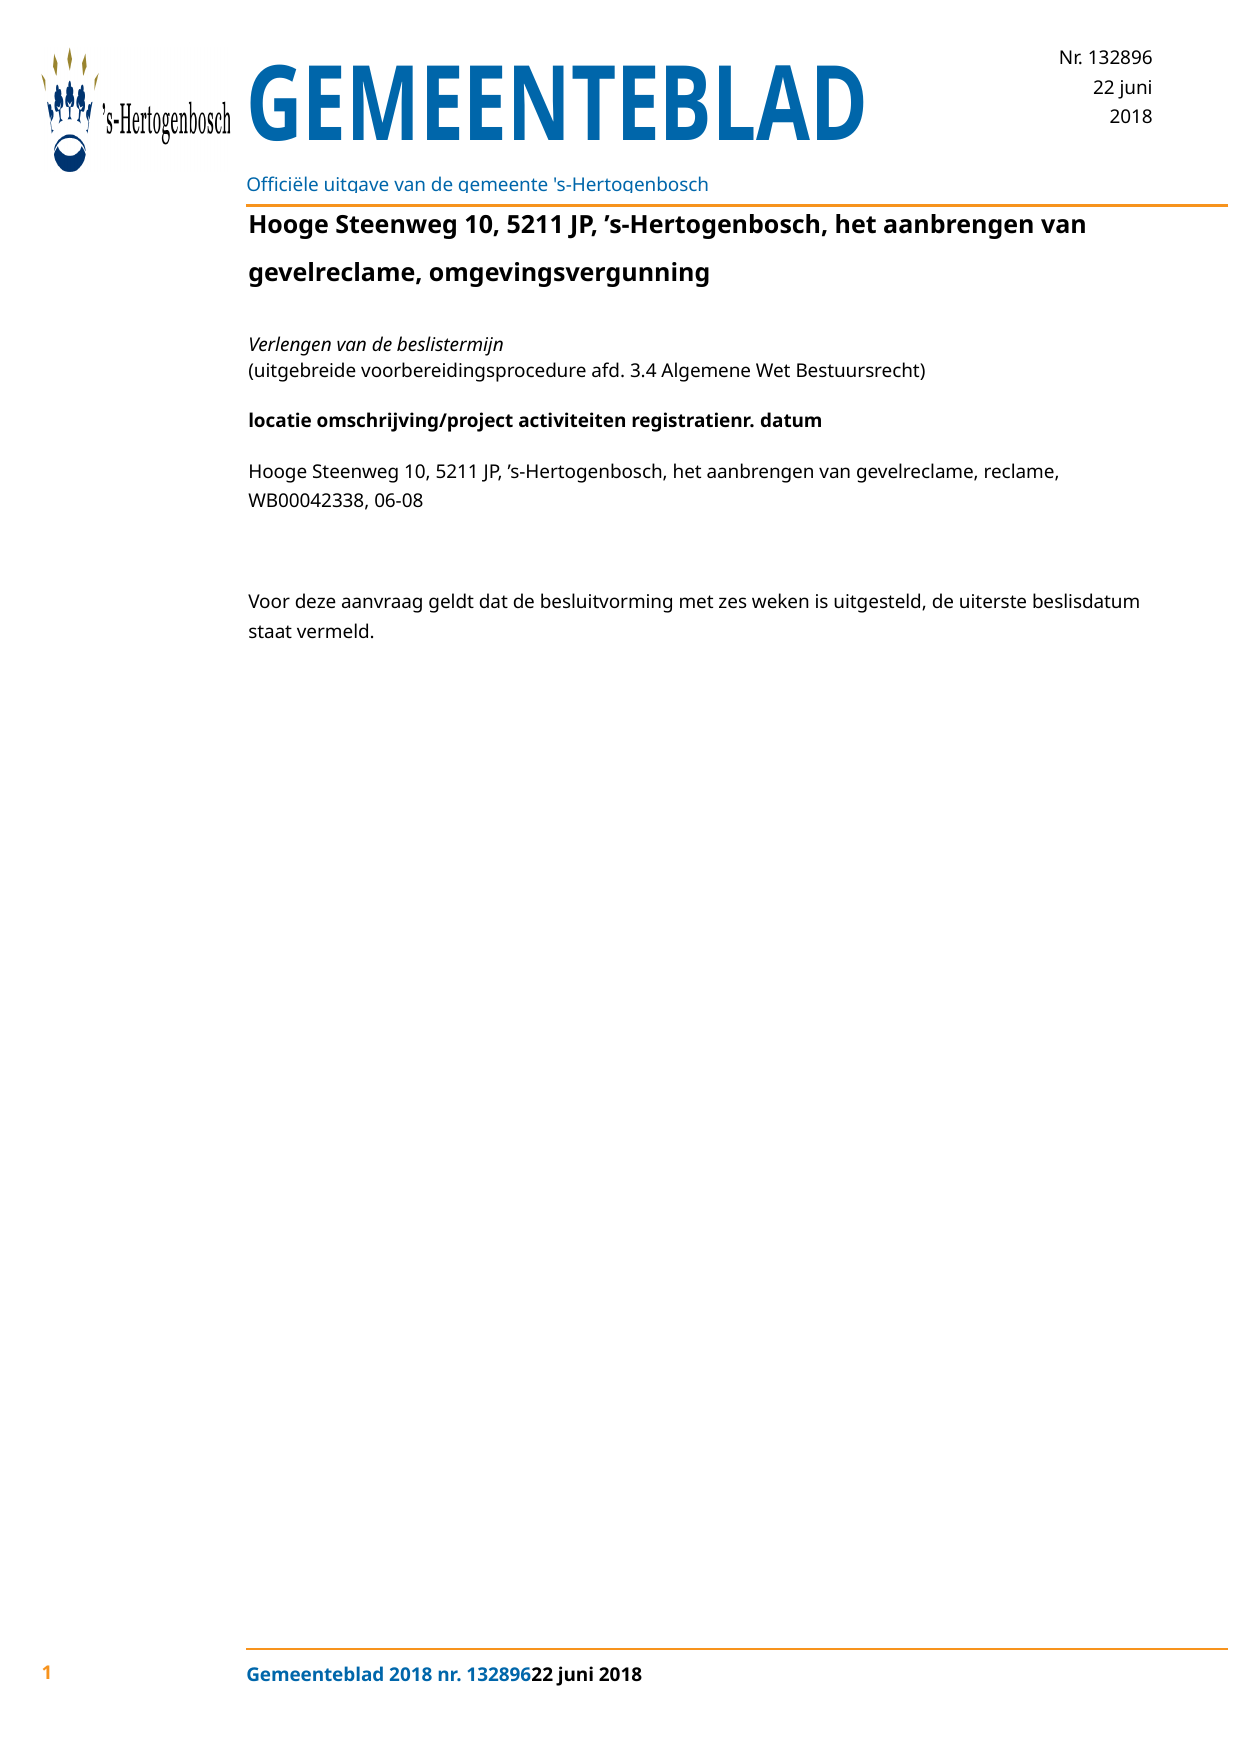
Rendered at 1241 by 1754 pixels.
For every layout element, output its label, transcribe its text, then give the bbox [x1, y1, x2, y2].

text locatie omschrijving/project activiteiten registratienr. datum [248, 408, 1152, 433]
text Voor deze aanvraag geldt dat de besluitvorming met zes weken is uitgesteld, de uiterste beslisdatum staat vermeld. [248, 588, 1152, 644]
text (uitgebreide voorbereidingsprocedure afd. 3.4 Algemene Wet Bestuursrecht) [248, 357, 1152, 383]
picture [41, 47, 231, 172]
text Hooge Steenweg 10, 5211 JP, ’s-Hertogenbosch, het aanbrengen van gevelreclame, omgevingsvergunning [248, 207, 1152, 288]
text Verlengen van de beslistermijn [248, 331, 1152, 357]
text Hooge Steenweg 10, 5211 JP, ’s-Hertogenbosch, het aanbrengen van gevelreclame, reclame, WB00042338, 06-08 [248, 458, 1152, 513]
